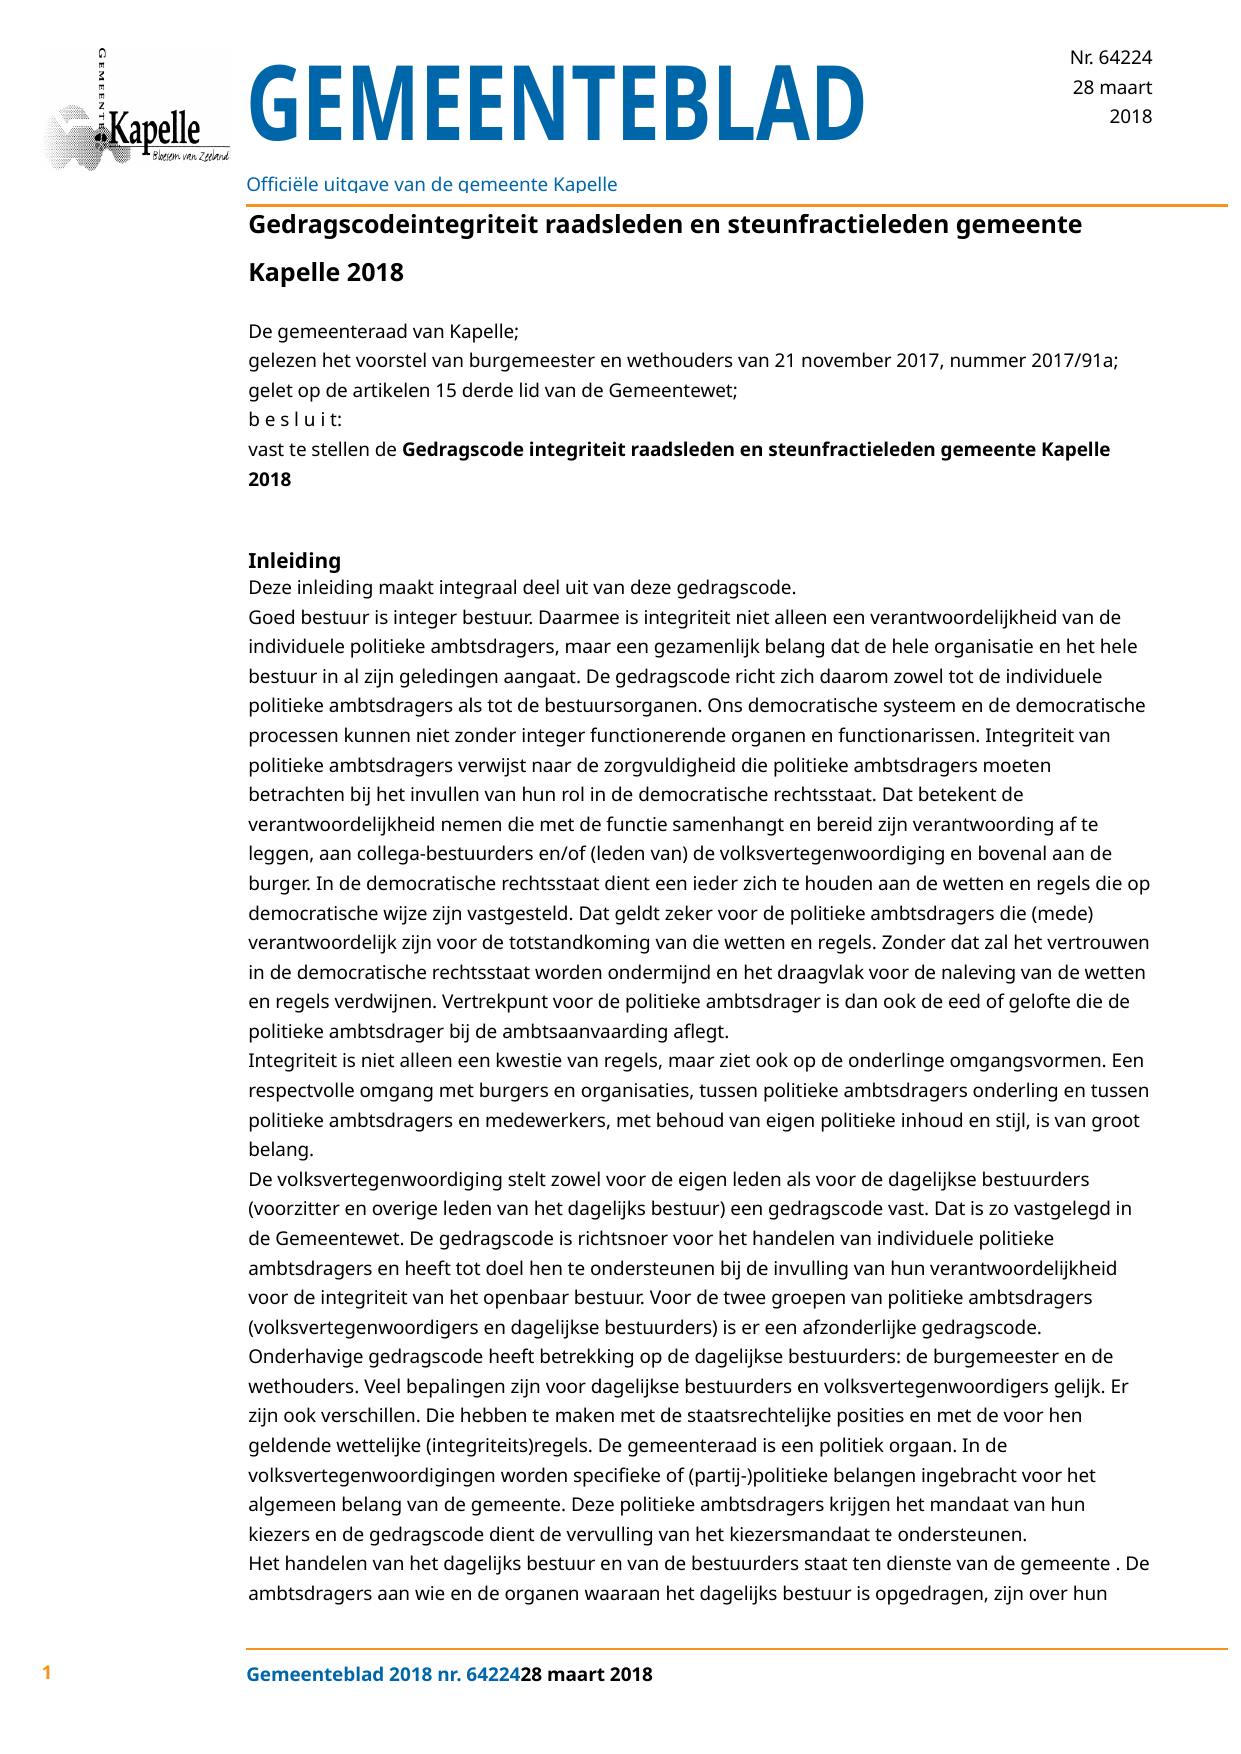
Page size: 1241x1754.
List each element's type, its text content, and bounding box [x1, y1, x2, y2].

text gelezen het voorstel van burgemeester en wethouders van 21 november 2017, nummer 2017/91a; [248, 347, 1152, 373]
text Inleiding [248, 546, 1152, 574]
text Het handelen van het dagelijks bestuur en van de bestuurders staat ten dienste van de gemeente . De ambtsdragers aan wie en de organen waaraan het dagelijks bestuur is opgedragen, zijn over hun [248, 1551, 1152, 1606]
text Deze inleiding maakt integraal deel uit van deze gedragscode. [248, 574, 1152, 600]
text gelet op de artikelen 15 derde lid van de Gemeentewet; [248, 377, 1152, 403]
text Integriteit is niet alleen een kwestie van regels, maar ziet ook op de onderlinge omgangsvormen. Een respectvolle omgang met burgers en organisaties, tussen politieke ambtsdragers onderling en tussen politieke ambtsdragers en medewerkers, met behoud van eigen politieke inhoud en stijl, is van groot belang. [248, 1048, 1152, 1162]
text Goed bestuur is integer bestuur. Daarmee is integriteit niet alleen een verantwoordelijkheid van de individuele politieke ambtsdragers, maar een gezamenlijk belang dat de hele organisatie en het hele bestuur in al zijn geledingen aangaat. De gedragscode richt zich daarom zowel tot de individuele politieke ambtsdragers als tot de bestuursorganen. Ons democratische systeem en de democratische processen kunnen niet zonder integer functionerende organen en functionarissen. Integriteit van politieke ambtsdragers verwijst naar de zorgvuldigheid die politieke ambtsdragers moeten betrachten bij het invullen van hun rol in de democratische rechtsstaat. Dat betekent de verantwoordelijkheid nemen die met de functie samenhangt en bereid zijn verantwoording af te leggen, aan collega-bestuurders en/of (leden van) de volksvertegenwoordiging en bovenal aan de burger. In de democratische rechtsstaat dient een ieder zich te houden aan de wetten en regels die op democratische wijze zijn vastgesteld. Dat geldt zeker voor de politieke ambtsdragers die (mede) verantwoordelijk zijn voor de totstandkoming van die wetten en regels. Zonder dat zal het vertrouwen in de democratische rechtsstaat worden ondermijnd en het draagvlak voor de naleving van de wetten en regels verdwijnen. Vertrekpunt voor de politieke ambtsdrager is dan ook de eed of gelofte die de politieke ambtsdrager bij de ambtsaanvaarding aflegt. [248, 604, 1152, 1044]
text b e s l u i t: [248, 407, 1152, 432]
text De gemeenteraad van Kapelle; [248, 318, 1152, 344]
text De volksvertegenwoordiging stelt zowel voor de eigen leden als voor de dagelijkse bestuurders (voorzitter en overige leden van het dagelijks bestuur) een gedragscode vast. Dat is zo vastgelegd in de Gemeentewet. De gedragscode is richtsnoer voor het handelen van individuele politieke ambtsdragers en heeft tot doel hen te ondersteunen bij de invulling van hun verantwoordelijkheid voor de integriteit van het openbaar bestuur. Voor de twee groepen van politieke ambtsdragers (volksvertegenwoordigers en dagelijkse bestuurders) is er een afzonderlijke gedragscode. Onderhavige gedragscode heeft betrekking op de dagelijkse bestuurders: de burgemeester en de wethouders. Veel bepalingen zijn voor dagelijkse bestuurders en volksvertegenwoordigers gelijk. Er zijn ook verschillen. Die hebben te maken met de staatsrechtelijke posities en met de voor hen geldende wettelijke (integriteits)regels. De gemeenteraad is een politiek orgaan. In de volksvertegenwoordigingen worden specifieke of (partij-)politieke belangen ingebracht voor het algemeen belang van de gemeente. Deze politieke ambtsdragers krijgen het mandaat van hun kiezers en de gedragscode dient de vervulling van het kiezersmandaat te ondersteunen. [248, 1166, 1152, 1547]
text vast te stellen de Gedragscode integriteit raadsleden en steunfractieleden gemeente Kapelle 2018 [248, 436, 1152, 492]
picture [41, 47, 231, 172]
text Gedragscodeintegriteit raadsleden en steunfractieleden gemeente Kapelle 2018 [248, 207, 1152, 288]
